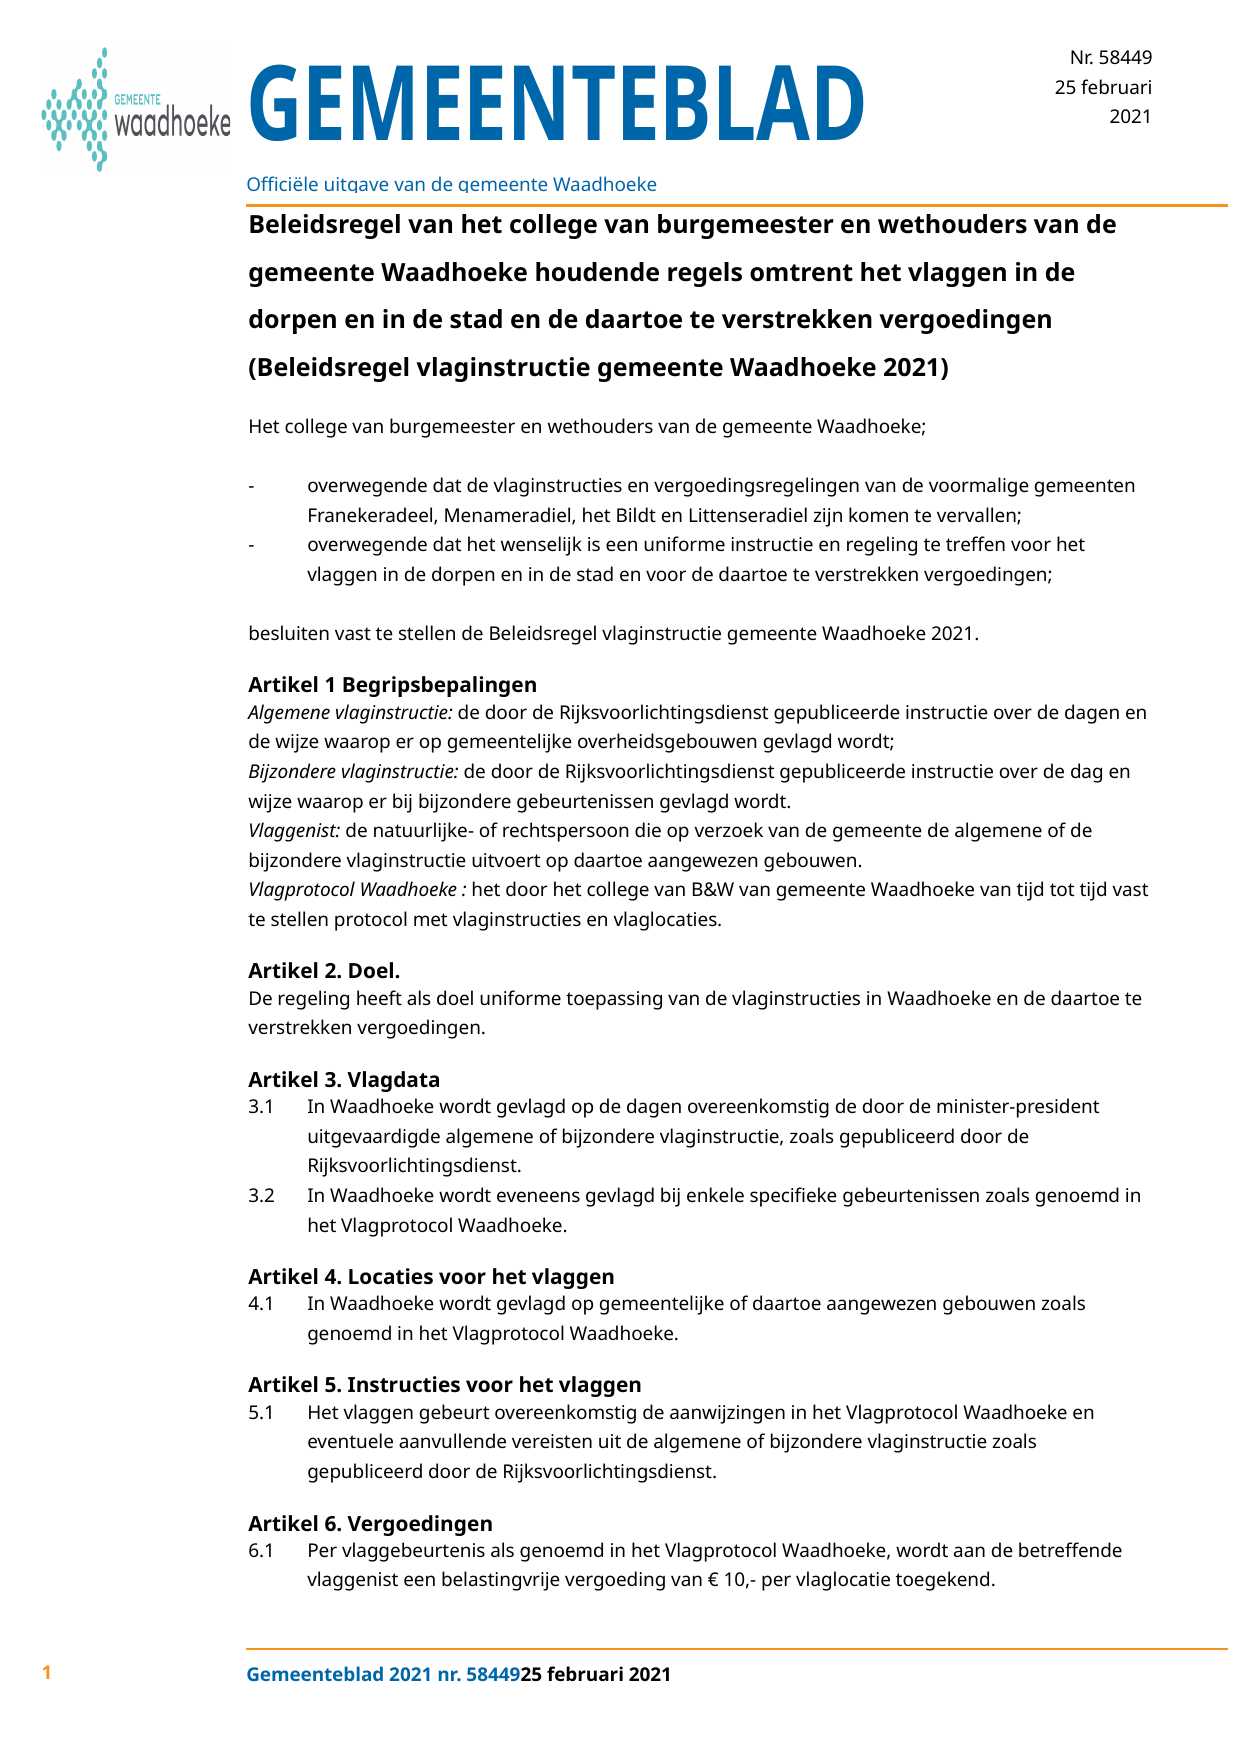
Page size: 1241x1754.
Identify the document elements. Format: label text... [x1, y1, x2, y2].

text Bijzondere vlaginstructie: de door de Rijksvoorlichtingsdienst gepubliceerde instructie over de dag en wijze waarop er bij bijzondere gebeurtenissen gevlagd wordt. [248, 758, 1152, 813]
list overwegende dat de vlaginstructies en vergoedingsregelingen van de voormalige gemeenten Franekeradeel, Menameradiel, het Bildt en Littenseradiel zijn komen te vervallen; [248, 472, 1152, 528]
text Vlaggenist: de natuurlijke- of rechtspersoon die op verzoek van de gemeente de algemene of de bijzondere vlaginstructie uitvoert op daartoe aangewezen gebouwen. [248, 817, 1152, 873]
text Vlagprotocol Waadhoeke : het door het college van B&W van gemeente Waadhoeke van tijd tot tijd vast te stellen protocol met vlaginstructies en vlaglocaties. [248, 877, 1152, 932]
list Per vlaggebeurtenis als genoemd in het Vlagprotocol Waadhoeke, wordt aan de betreffende vlaggenist een belastingvrije vergoeding van € 10,- per vlaglocatie toegekend. [248, 1537, 1152, 1592]
list overwegende dat het wenselijk is een uniforme instructie en regeling te treffen voor het vlaggen in de dorpen en in de stad en voor de daartoe te verstrekken vergoedingen; [248, 531, 1152, 587]
text besluiten vast te stellen de Beleidsregel vlaginstructie gemeente Waadhoeke 2021. [248, 620, 1152, 646]
list In Waadhoeke wordt gevlagd op de dagen overeenkomstig de door de minister-president uitgevaardigde algemene of bijzondere vlaginstructie, zoals gepubliceerd door de Rijksvoorlichtingsdienst. [248, 1093, 1152, 1178]
text Algemene vlaginstructie: de door de Rijksvoorlichtingsdienst gepubliceerde instructie over de dagen en de wijze waarop er op gemeentelijke overheidsgebouwen gevlagd wordt; [248, 699, 1152, 754]
text Artikel 3. Vlagdata [248, 1065, 1152, 1093]
text Beleidsregel van het college van burgemeester en wethouders van de gemeente Waadhoeke houdende regels omtrent het vlaggen in de dorpen en in de stad en de daartoe te verstrekken vergoedingen (Beleidsregel vlaginstructie gemeente Waadhoeke 2021) [248, 207, 1152, 384]
list In Waadhoeke wordt gevlagd op gemeentelijke of daartoe aangewezen gebouwen zoals genoemd in het Vlagprotocol Waadhoeke. [248, 1291, 1152, 1346]
picture [41, 47, 231, 172]
text De regeling heeft als doel uniforme toepassing van de vlaginstructies in Waadhoeke en de daartoe te verstrekken vergoedingen. [248, 985, 1152, 1040]
text Artikel 6. Vergoedingen [248, 1509, 1152, 1537]
text Artikel 5. Instructies voor het vlaggen [248, 1371, 1152, 1399]
text Artikel 2. Doel. [248, 957, 1152, 985]
list In Waadhoeke wordt eveneens gevlagd bij enkele specifieke gebeurtenissen zoals genoemd in het Vlagprotocol Waadhoeke. [248, 1182, 1152, 1237]
text Artikel 1 Begripsbepalingen [248, 671, 1152, 699]
list Het vlaggen gebeurt overeenkomstig de aanwijzingen in het Vlagprotocol Waadhoeke en eventuele aanvullende vereisten uit de algemene of bijzondere vlaginstructie zoals gepubliceerd door de Rijksvoorlichtingsdienst. [248, 1399, 1152, 1484]
text Het college van burgemeester en wethouders van de gemeente Waadhoeke; [248, 413, 1152, 439]
text Artikel 4. Locaties voor het vlaggen [248, 1262, 1152, 1291]
